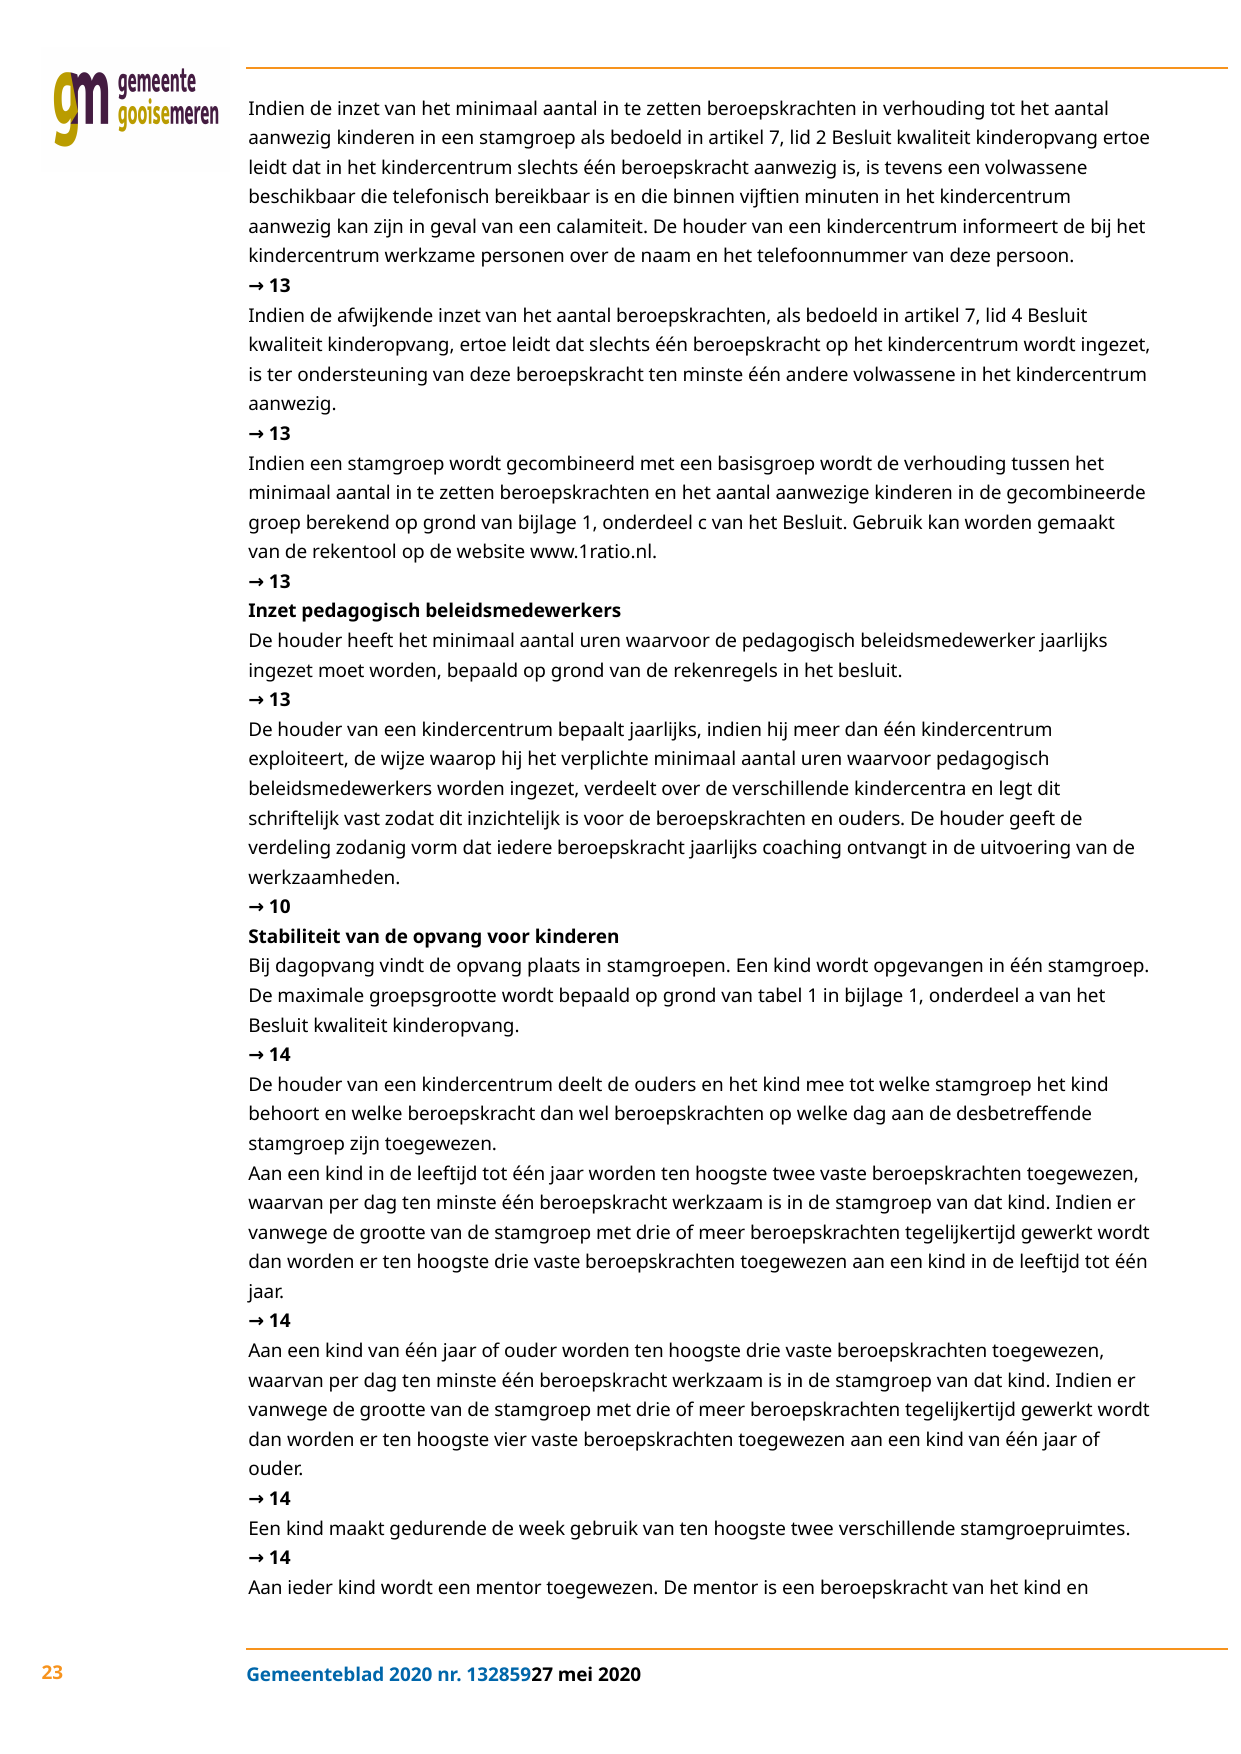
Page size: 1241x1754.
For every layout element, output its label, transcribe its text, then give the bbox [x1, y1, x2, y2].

text Indien de afwijkende inzet van het aantal beroepskrachten, als bedoeld in artikel 7, lid 4 Besluit kwaliteit kinderopvang, ertoe leidt dat slechts één beroepskracht op het kindercentrum wordt ingezet, is ter ondersteuning van deze beroepskracht ten minste één andere volwassene in het kindercentrum aanwezig. [248, 302, 1152, 416]
text → 13 [248, 272, 1152, 298]
text → 13 [248, 686, 1152, 712]
text Indien de inzet van het minimaal aantal in te zetten beroepskrachten in verhouding tot het aantal aanwezig kinderen in een stamgroep als bedoeld in artikel 7, lid 2 Besluit kwaliteit kinderopvang ertoe leidt dat in het kindercentrum slechts één beroepskracht aanwezig is, is tevens een volwassene beschikbaar die telefonisch bereikbaar is en die binnen vijftien minuten in het kindercentrum aanwezig kan zijn in geval van een calamiteit. De houder van een kindercentrum informeert de bij het kindercentrum werkzame personen over de naam en het telefoonnummer van deze persoon. [248, 95, 1152, 268]
picture [41, 47, 231, 172]
text Indien een stamgroep wordt gecombineerd met een basisgroep wordt de verhouding tussen het minimaal aantal in te zetten beroepskrachten en het aantal aanwezige kinderen in de gecombineerde groep berekend op grond van bijlage 1, onderdeel c van het Besluit. Gebruik kan worden gemaakt van de rekentool op de website www.1ratio.nl. [248, 450, 1152, 564]
text De houder heeft het minimaal aantal uren waarvoor de pedagogisch beleidsmedewerker jaarlijks ingezet moet worden, bepaald op grond van de rekenregels in het besluit. [248, 627, 1152, 683]
text Een kind maakt gedurende de week gebruik van ten hoogste twee verschillende stamgroepruimtes. [248, 1515, 1152, 1541]
text Aan ieder kind wordt een mentor toegewezen. De mentor is een beroepskracht van het kind en [248, 1574, 1152, 1600]
text → 13 [248, 568, 1152, 594]
text → 14 [248, 1485, 1152, 1511]
text De houder van een kindercentrum bepaalt jaarlijks, indien hij meer dan één kindercentrum exploiteert, de wijze waarop hij het verplichte minimaal aantal uren waarvoor pedagogisch beleidsmedewerkers worden ingezet, verdeelt over de verschillende kindercentra en legt dit schriftelijk vast zodat dit inzichtelijk is voor de beroepskrachten en ouders. De houder geeft de verdeling zodanig vorm dat iedere beroepskracht jaarlijks coaching ontvangt in de uitvoering van de werkzaamheden. [248, 716, 1152, 890]
text → 14 [248, 1544, 1152, 1570]
text Inzet pedagogisch beleidsmedewerkers [248, 598, 1152, 623]
text Stabiliteit van de opvang voor kinderen [248, 923, 1152, 949]
text De houder van een kindercentrum deelt de ouders en het kind mee tot welke stamgroep het kind behoort en welke beroepskracht dan wel beroepskrachten op welke dag aan de desbetreffende stamgroep zijn toegewezen. [248, 1071, 1152, 1156]
text Aan een kind van één jaar of ouder worden ten hoogste drie vaste beroepskrachten toegewezen, waarvan per dag ten minste één beroepskracht werkzaam is in de stamgroep van dat kind. Indien er vanwege de grootte van de stamgroep met drie of meer beroepskrachten tegelijkertijd gewerkt wordt dan worden er ten hoogste vier vaste beroepskrachten toegewezen aan een kind van één jaar of ouder. [248, 1337, 1152, 1481]
text Bij dagopvang vindt de opvang plaats in stamgroepen. Een kind wordt opgevangen in één stamgroep. De maximale groepsgrootte wordt bepaald op grond van tabel 1 in bijlage 1, onderdeel a van het Besluit kwaliteit kinderopvang. [248, 953, 1152, 1038]
text → 10 [248, 893, 1152, 919]
text → 14 [248, 1308, 1152, 1333]
text → 13 [248, 420, 1152, 446]
text → 14 [248, 1041, 1152, 1067]
text Aan een kind in de leeftijd tot één jaar worden ten hoogste twee vaste beroepskrachten toegewezen, waarvan per dag ten minste één beroepskracht werkzaam is in de stamgroep van dat kind. Indien er vanwege de grootte van de stamgroep met drie of meer beroepskrachten tegelijkertijd gewerkt wordt dan worden er ten hoogste drie vaste beroepskrachten toegewezen aan een kind in de leeftijd tot één jaar. [248, 1160, 1152, 1304]
